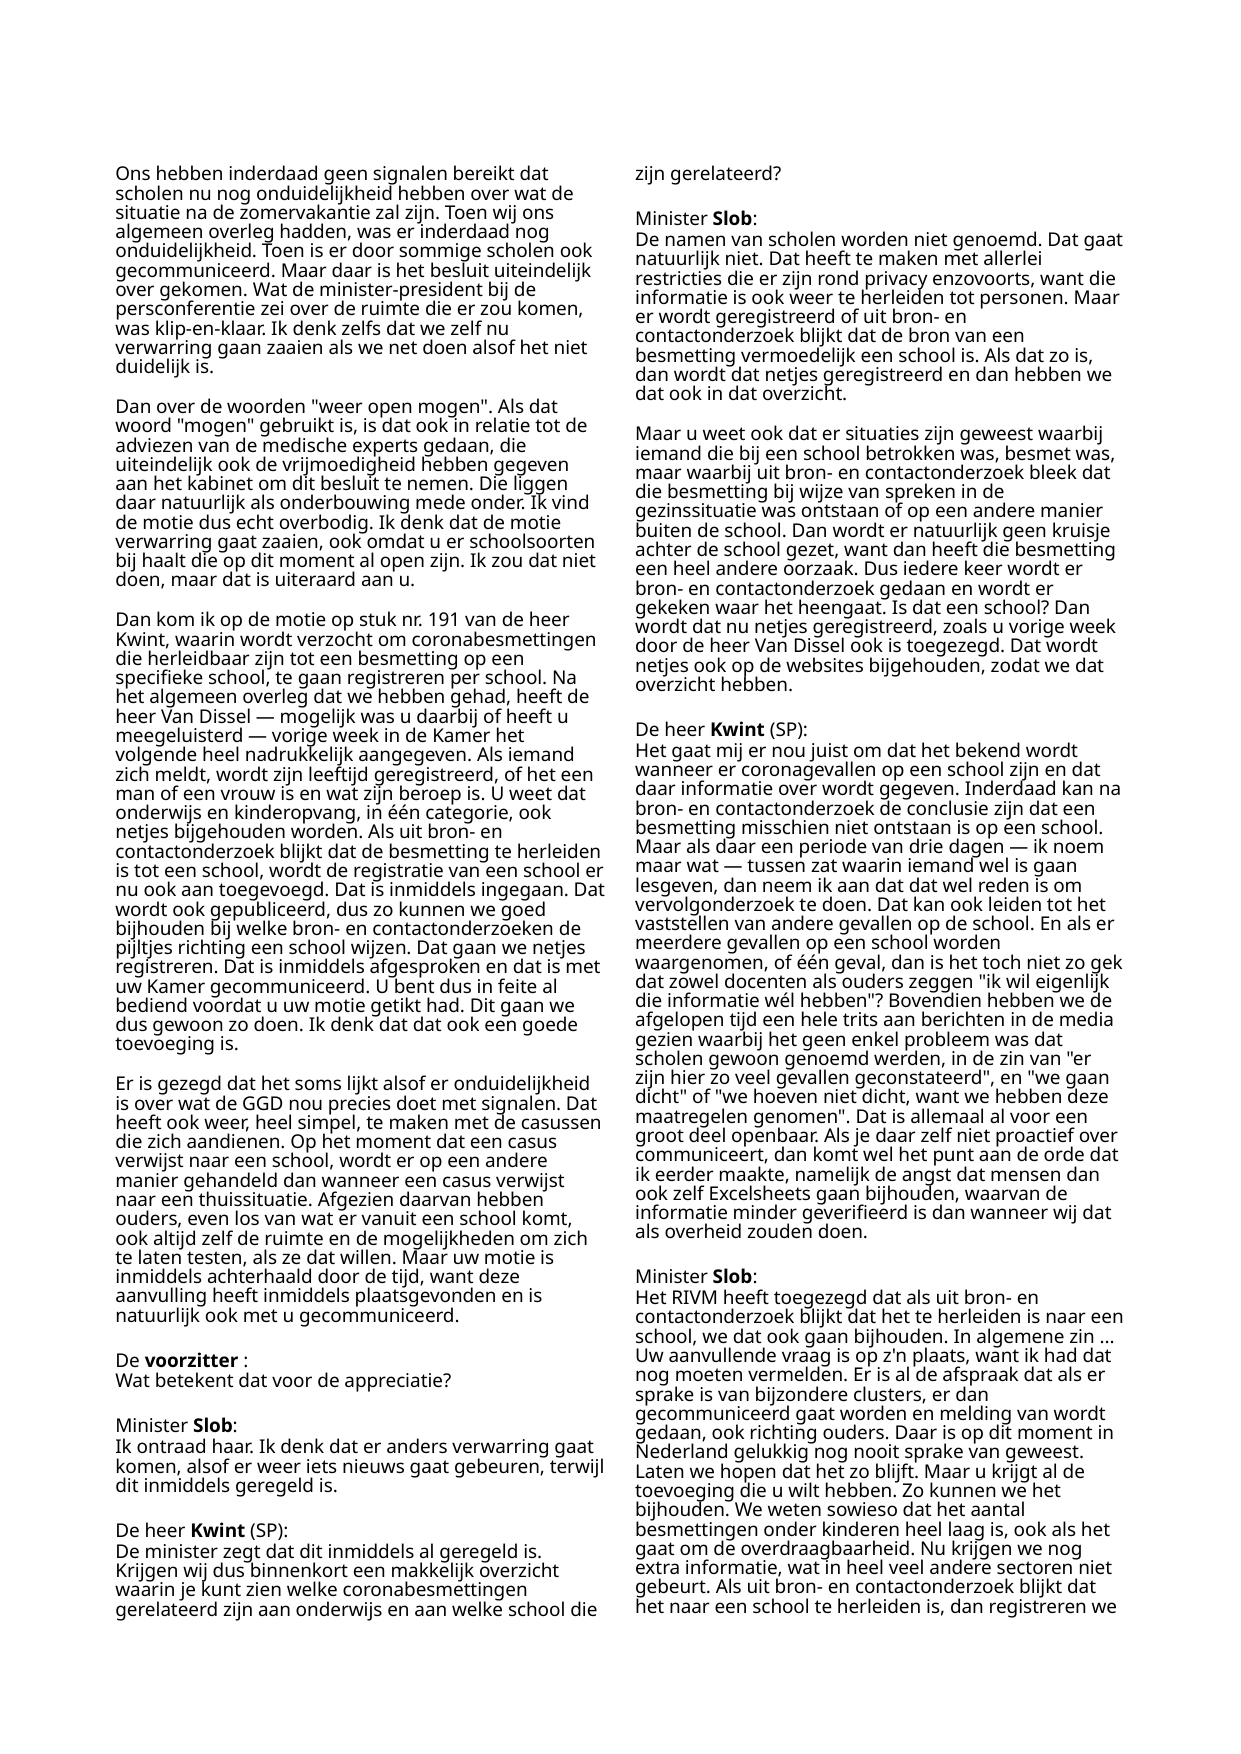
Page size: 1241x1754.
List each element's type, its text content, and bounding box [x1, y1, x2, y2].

text Dan kom ik op de motie op stuk nr. 191 van de heer Kwint, waarin wordt verzocht om coronabesmettingen die herleidbaar zijn tot een besmetting op een specifieke school, te gaan registreren per school. Na het algemeen overleg dat we hebben gehad, heeft de heer Van Dissel — mogelijk was u daarbij of heeft u meegeluisterd — vorige week in de Kamer het volgende heel nadrukkelijk aangegeven. Als iemand zich meldt, wordt zijn leeftijd geregistreerd, of het een man of een vrouw is en wat zijn beroep is. U weet dat onderwijs en kinderopvang, in één categorie, ook netjes bijgehouden worden. Als uit bron- en contactonderzoek blijkt dat de besmetting te herleiden is tot een school, wordt de registratie van een school er nu ook aan toegevoegd. Dat is inmiddels ingegaan. Dat wordt ook gepubliceerd, dus zo kunnen we goed bijhouden bij welke bron- en contactonderzoeken de pijltjes richting een school wijzen. Dat gaan we netjes registreren. Dat is inmiddels afgesproken en dat is met uw Kamer gecommuniceerd. U bent dus in feite al bediend voordat u uw motie getikt had. Dit gaan we dus gewoon zo doen. Ik denk dat dat ook een goede toevoeging is. [115, 611, 605, 1055]
text Maar u weet ook dat er situaties zijn geweest waarbij iemand die bij een school betrokken was, besmet was, maar waarbij uit bron- en contactonderzoek bleek dat die besmetting bij wijze van spreken in de gezinssituatie was ontstaan of op een andere manier buiten de school. Dan wordt er natuurlijk geen kruisje achter de school gezet, want dan heeft die besmetting een heel andere oorzaak. Dus iedere keer wordt er bron- en contactonderzoek gedaan en wordt er gekeken waar het heengaat. Is dat een school? Dan wordt dat nu netjes geregistreerd, zoals u vorige week door de heer Van Dissel ook is toegezegd. Dat wordt netjes ook op de websites bijgehouden, zodat we dat overzicht hebben. [635, 425, 1125, 695]
text De voorzitter : [115, 1347, 605, 1372]
text De namen van scholen worden niet genoemd. Dat gaat natuurlijk niet. Dat heeft te maken met allerlei restricties die er zijn rond privacy enzovoorts, want die informatie is ook weer te herleiden tot personen. Maar er wordt geregistreerd of uit bron- en contactonderzoek blijkt dat de bron van een besmetting vermoedelijk een school is. Als dat zo is, dan wordt dat netjes geregistreerd en dan hebben we dat ook in dat overzicht. [635, 231, 1125, 404]
text Minister Slob: [115, 1413, 605, 1438]
text Minister Slob: [635, 205, 1125, 231]
text Ik ontraad haar. Ik denk dat er anders verwarring gaat komen, alsof er weer iets nieuws gaat gebeuren, terwijl dit inmiddels geregeld is. [115, 1438, 605, 1496]
text Minister Slob: [635, 1263, 1125, 1289]
text zijn gerelateerd? [635, 165, 1125, 184]
text Het gaat mij er nou juist om dat het bekend wordt wanneer er coronagevallen op een school zijn en dat daar informatie over wordt gegeven. Inderdaad kan na bron- en contactonderzoek de conclusie zijn dat een besmetting misschien niet ontstaan is op een school. Maar als daar een periode van drie dagen — ik noem maar wat — tussen zat waarin iemand wel is gaan lesgeven, dan neem ik aan dat dat wel reden is om vervolgonderzoek te doen. Dat kan ook leiden tot het vaststellen van andere gevallen op de school. En als er meerdere gevallen op een school worden waargenomen, of één geval, dan is het toch niet zo gek dat zowel docenten als ouders zeggen "ik wil eigenlijk die informatie wél hebben"? Bovendien hebben we de afgelopen tijd een hele trits aan berichten in de media gezien waarbij het geen enkel probleem was dat scholen gewoon genoemd werden, in de zin van "er zijn hier zo veel gevallen geconstateerd", en "we gaan dicht" of "we hoeven niet dicht, want we hebben deze maatregelen genomen". Dat is allemaal al voor een groot deel openbaar. Als je daar zelf niet proactief over communiceert, dan komt wel het punt aan de orde dat ik eerder maakte, namelijk de angst dat mensen dan ook zelf Excelsheets gaan bijhouden, waarvan de informatie minder geverifieerd is dan wanneer wij dat als overheid zouden doen. [635, 742, 1125, 1243]
text De minister zegt dat dit inmiddels al geregeld is. Krijgen wij dus binnenkort een makkelijk overzicht waarin je kunt zien welke coronabesmettingen gerelateerd zijn aan onderwijs en aan welke school die [115, 1543, 605, 1620]
text Dan over de woorden "weer open mogen". Als dat woord "mogen" gebruikt is, is dat ook in relatie tot de adviezen van de medische experts gedaan, die uiteindelijk ook de vrijmoedigheid hebben gegeven aan het kabinet om dit besluit te nemen. Die liggen daar natuurlijk als onderbouwing mede onder. Ik vind de motie dus echt overbodig. Ik denk dat de motie verwarring gaat zaaien, ook omdat u er schoolsoorten bij haalt die op dit moment al open zijn. Ik zou dat niet doen, maar dat is uiteraard aan u. [115, 398, 605, 591]
text Het RIVM heeft toegezegd dat als uit bron- en contactonderzoek blijkt dat het te herleiden is naar een school, we dat ook gaan bijhouden. In algemene zin ... Uw aanvullende vraag is op z'n plaats, want ik had dat nog moeten vermelden. Er is al de afspraak dat als er sprake is van bijzondere clusters, er dan gecommuniceerd gaat worden en melding van wordt gedaan, ook richting ouders. Daar is op dit moment in Nederland gelukkig nog nooit sprake van geweest. Laten we hopen dat het zo blijft. Maar u krijgt al de toevoeging die u wilt hebben. Zo kunnen we het bijhouden. We weten sowieso dat het aantal besmettingen onder kinderen heel laag is, ook als het gaat om de overdraagbaarheid. Nu krijgen we nog extra informatie, wat in heel veel andere sectoren niet gebeurt. Als uit bron- en contactonderzoek blijkt dat het naar een school te herleiden is, dan registreren we [635, 1289, 1125, 1617]
text De heer Kwint (SP): [115, 1517, 605, 1543]
text Er is gezegd dat het soms lijkt alsof er onduidelijkheid is over wat de GGD nou precies doet met signalen. Dat heeft ook weer, heel simpel, te maken met de casussen die zich aandienen. Op het moment dat een casus verwijst naar een school, wordt er op een andere manier gehandeld dan wanneer een casus verwijst naar een thuissituatie. Afgezien daarvan hebben ouders, even los van wat er vanuit een school komt, ook altijd zelf de ruimte en de mogelijkheden om zich te laten testen, als ze dat willen. Maar uw motie is inmiddels achterhaald door de tijd, want deze aanvulling heeft inmiddels plaatsgevonden en is natuurlijk ook met u gecommuniceerd. [115, 1075, 605, 1326]
text De heer Kwint (SP): [635, 716, 1125, 742]
text Wat betekent dat voor de appreciatie? [115, 1372, 605, 1392]
text Ons hebben inderdaad geen signalen bereikt dat scholen nu nog onduidelijkheid hebben over wat de situatie na de zomervakantie zal zijn. Toen wij ons algemeen overleg hadden, was er inderdaad nog onduidelijkheid. Toen is er door sommige scholen ook gecommuniceerd. Maar daar is het besluit uiteindelijk over gekomen. Wat de minister-president bij de persconferentie zei over de ruimte die er zou komen, was klip-en-klaar. Ik denk zelfs dat we zelf nu verwarring gaan zaaien als we net doen alsof het niet duidelijk is. [115, 165, 605, 377]
